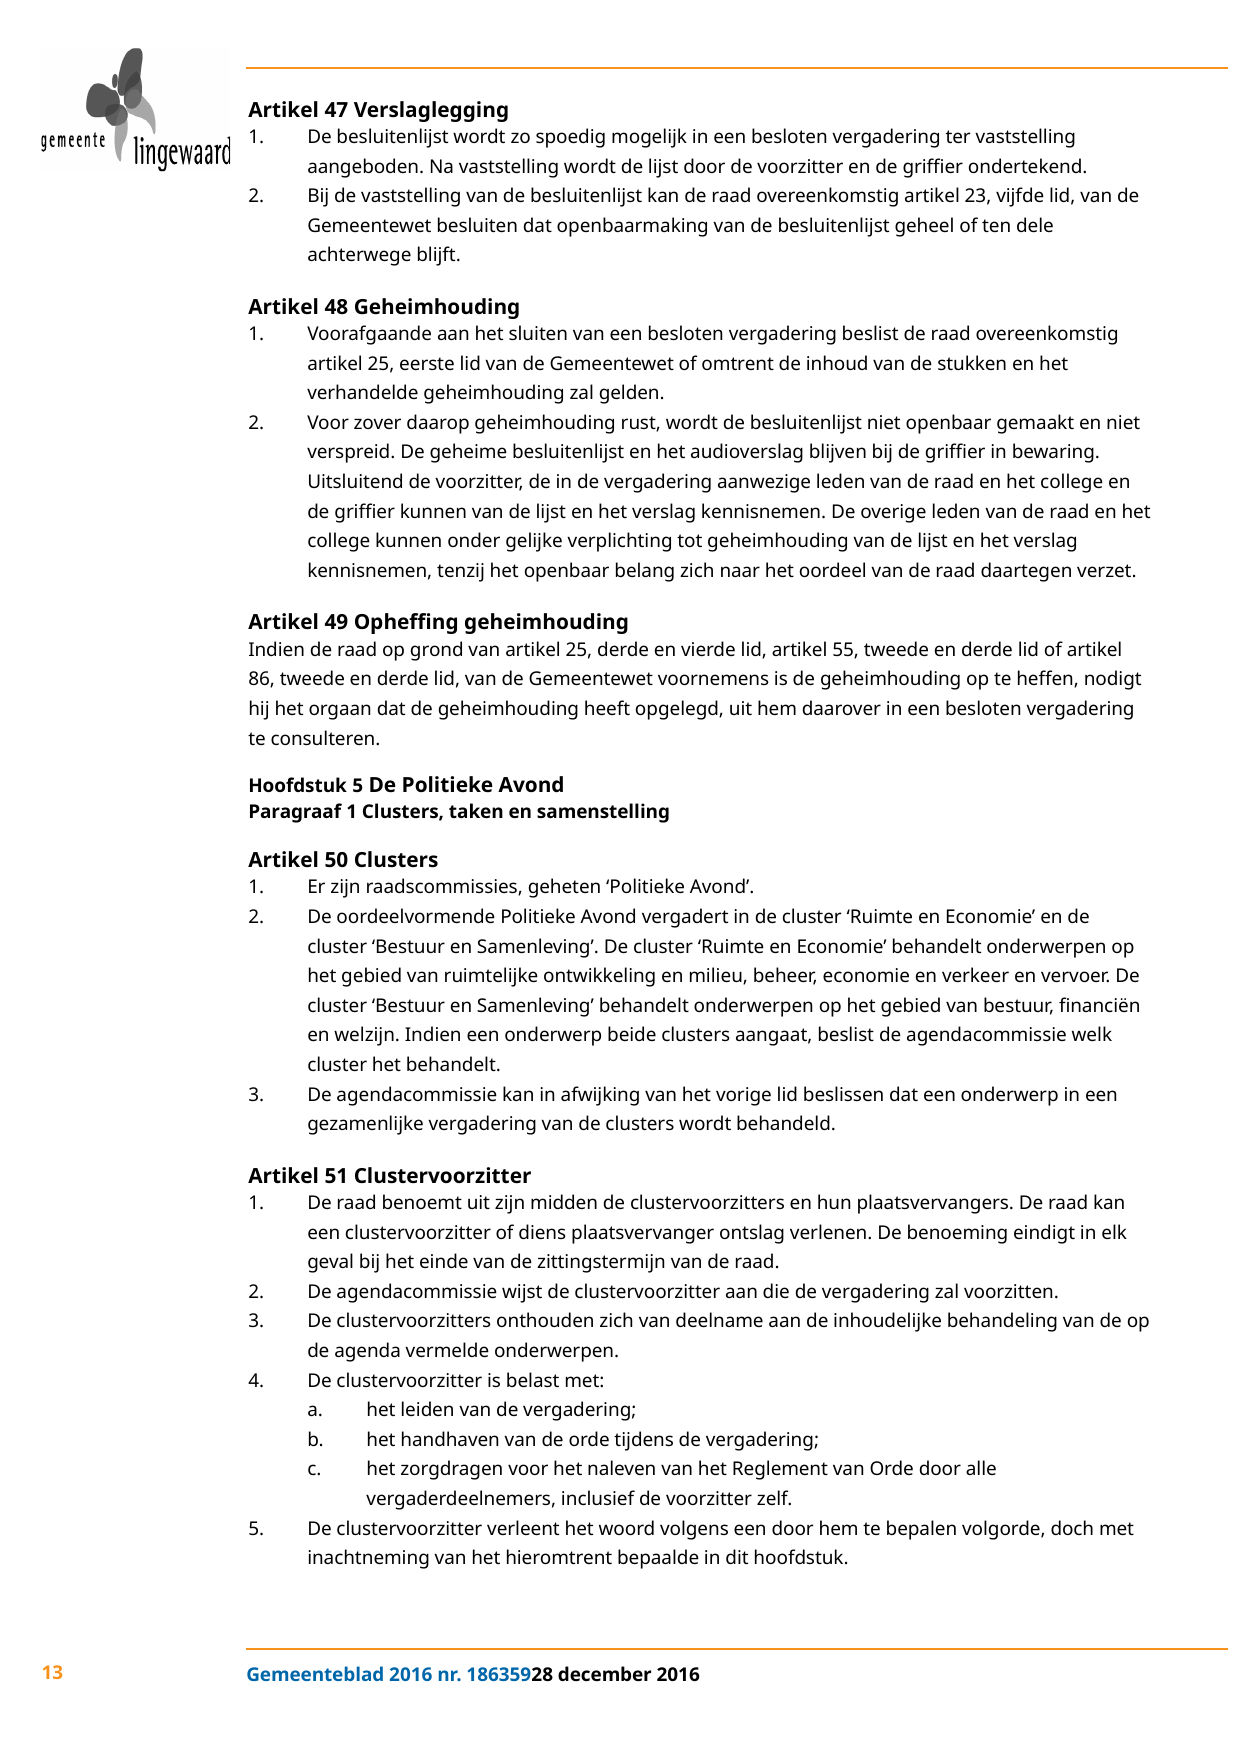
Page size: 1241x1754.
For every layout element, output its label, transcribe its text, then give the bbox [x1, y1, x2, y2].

list Voor zover daarop geheimhouding rust, wordt de besluitenlijst niet openbaar gemaakt en niet verspreid. De geheime besluitenlijst en het audioverslag blijven bij de griffier in bewaring. Uitsluitend de voorzitter, de in de vergadering aanwezige leden van de raad en het college en de griffier kunnen van de lijst en het verslag kennisnemen. De overige leden van de raad en het college kunnen onder gelijke verplichting tot geheimhouding van de lijst en het verslag kennisnemen, tenzij het openbaar belang zich naar het oordeel van de raad daartegen verzet. [248, 409, 1152, 583]
list De oordeelvormende Politieke Avond vergadert in de cluster ‘Ruimte en Economie’ en de cluster ‘Bestuur en Samenleving’. De cluster ‘Ruimte en Economie’ behandelt onderwerpen op het gebied van ruimtelijke ontwikkeling en milieu, beheer, economie en verkeer en vervoer. De cluster ‘Bestuur en Samenleving’ behandelt onderwerpen op het gebied van bestuur, financiën en welzijn. Indien een onderwerp beide clusters aangaat, beslist de agendacommissie welk cluster het behandelt. [248, 903, 1152, 1077]
text Hoofdstuk 5 De Politieke Avond [248, 770, 1152, 799]
text Artikel 50 Clusters [248, 845, 1152, 874]
list De agendacommissie wijst de clustervoorzitter aan die de vergadering zal voorzitten. [248, 1278, 1152, 1304]
list De besluitenlijst wordt zo spoedig mogelijk in een besloten vergadering ter vaststelling aangeboden. Na vaststelling wordt de lijst door de voorzitter en de griffier ondertekend. [248, 123, 1152, 178]
text Artikel 49 Opheffing geheimhouding [248, 607, 1152, 636]
text Paragraaf 1 Clusters, taken en samenstelling [248, 799, 1152, 824]
list het zorgdragen voor het naleven van het Reglement van Orde door alle vergaderdeelnemers, inclusief de voorzitter zelf. [307, 1456, 1152, 1511]
list De clustervoorzitter verleent het woord volgens een door hem te bepalen volgorde, doch met inachtneming van het hieromtrent bepaalde in dit hoofdstuk. [248, 1515, 1152, 1570]
text Artikel 47 Verslaglegging [248, 95, 1152, 123]
list De clustervoorzitters onthouden zich van deelname aan de inhoudelijke behandeling van de op de agenda vermelde onderwerpen. [248, 1308, 1152, 1363]
picture [41, 47, 231, 172]
list Er zijn raadscommissies, geheten ‘Politieke Avond’. [248, 874, 1152, 899]
text Artikel 48 Geheimhouding [248, 292, 1152, 320]
list De agendacommissie kan in afwijking van het vorige lid beslissen dat een onderwerp in een gezamenlijke vergadering van de clusters wordt behandeld. [248, 1081, 1152, 1136]
list Bij de vaststelling van de besluitenlijst kan de raad overeenkomstig artikel 23, vijfde lid, van de Gemeentewet besluiten dat openbaarmaking van de besluitenlijst geheel of ten dele achterwege blijft. [248, 182, 1152, 267]
list het handhaven van de orde tijdens de vergadering; [307, 1426, 1152, 1452]
text Indien de raad op grond van artikel 25, derde en vierde lid, artikel 55, tweede en derde lid of artikel 86, tweede en derde lid, van de Gemeentewet voornemens is de geheimhouding op te heffen, nodigt hij het orgaan dat de geheimhouding heeft opgelegd, uit hem daarover in een besloten vergadering te consulteren. [248, 636, 1152, 750]
list Voorafgaande aan het sluiten van een besloten vergadering beslist de raad overeenkomstig artikel 25, eerste lid van de Gemeentewet of omtrent de inhoud van de stukken en het verhandelde geheimhouding zal gelden. [248, 320, 1152, 405]
text Artikel 51 Clustervoorzitter [248, 1161, 1152, 1189]
list De clustervoorzitter is belast met: [248, 1367, 1152, 1392]
list het leiden van de vergadering; [307, 1396, 1152, 1422]
list De raad benoemt uit zijn midden de clustervoorzitters en hun plaatsvervangers. De raad kan een clustervoorzitter of diens plaatsvervanger ontslag verlenen. De benoeming eindigt in elk geval bij het einde van de zittingstermijn van de raad. [248, 1189, 1152, 1274]
